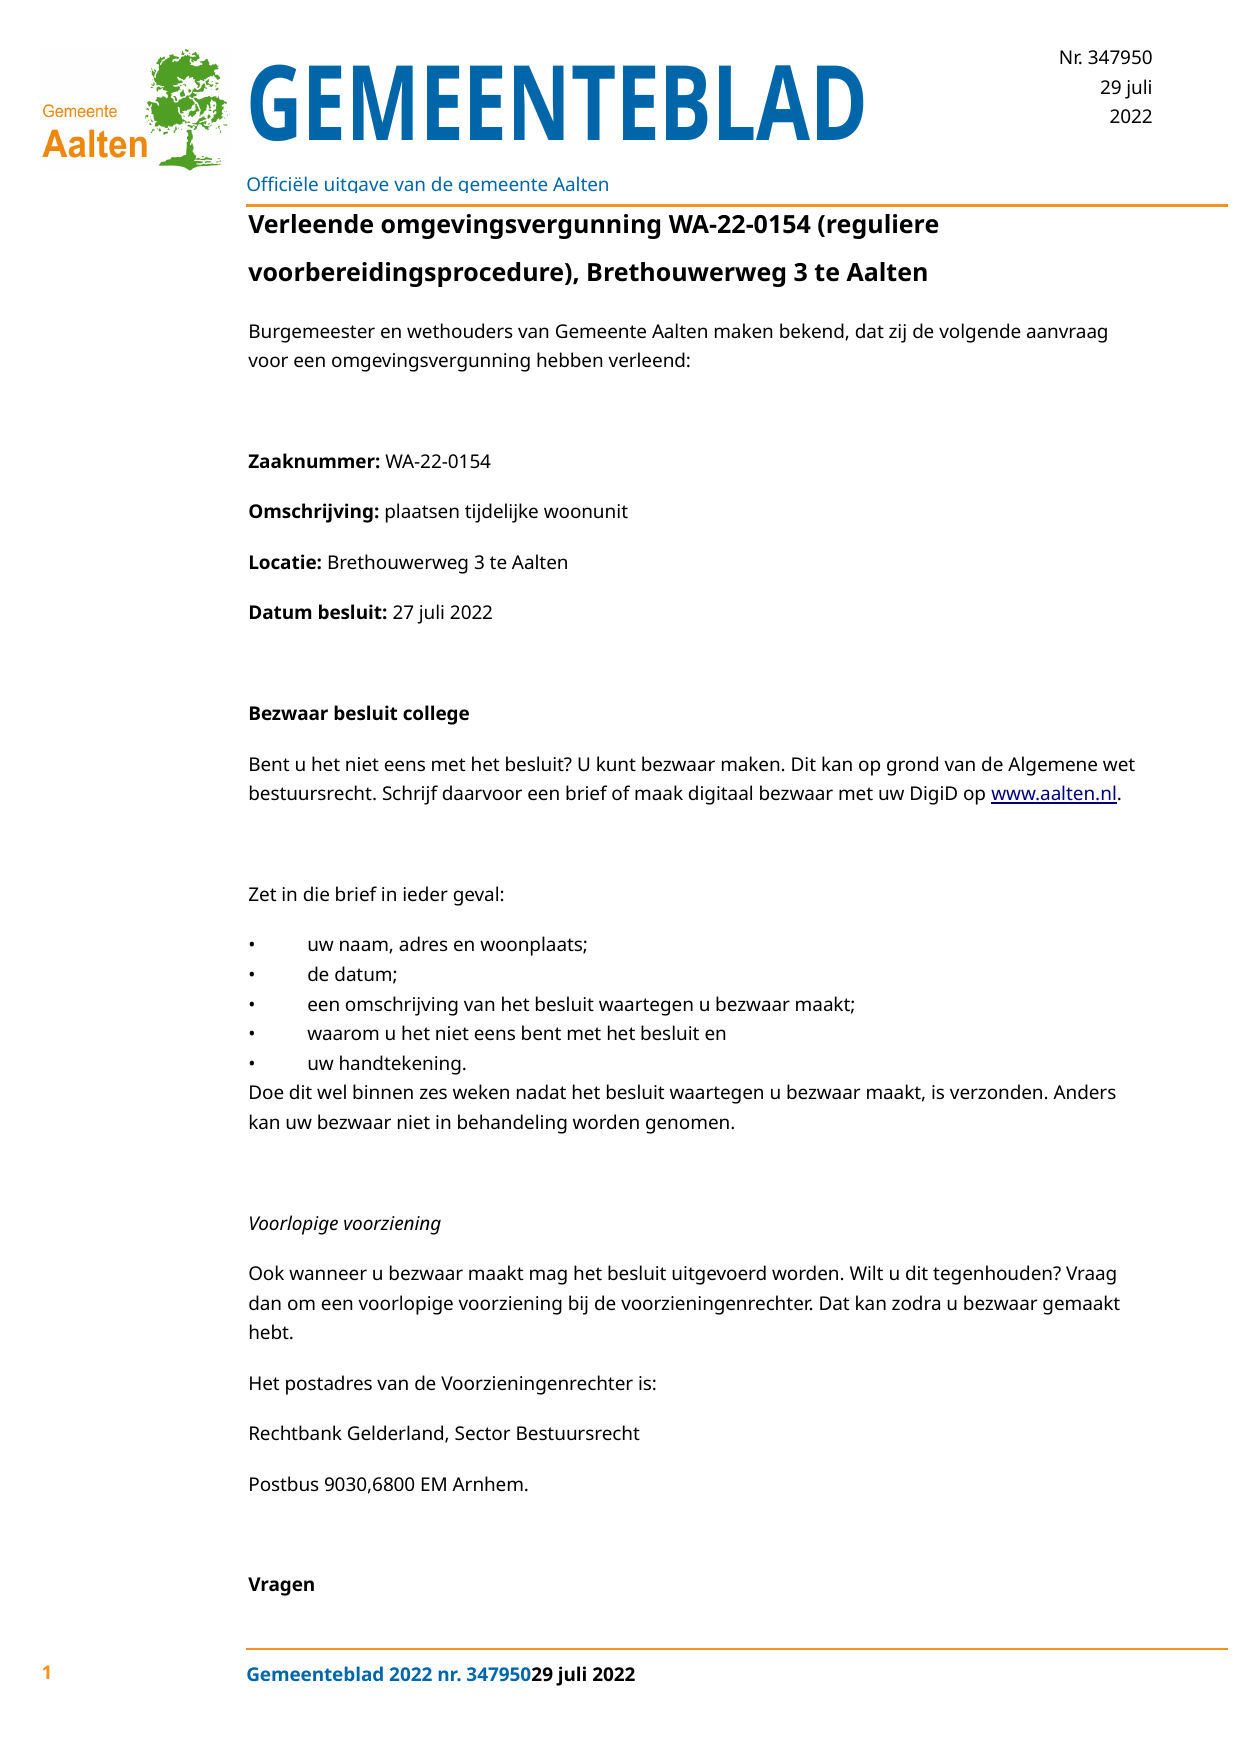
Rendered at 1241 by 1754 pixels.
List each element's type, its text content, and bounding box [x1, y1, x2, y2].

text Bent u het niet eens met het besluit? U kunt bezwaar maken. Dit kan op grond van de Algemene wet bestuursrecht. Schrijf daarvoor een brief of maak digitaal bezwaar met uw DigiD op www.aalten.nl. [248, 751, 1152, 806]
text Zet in die brief in ieder geval: [248, 881, 1152, 907]
text Vragen [248, 1572, 1152, 1597]
text Ook wanneer u bezwaar maakt mag het besluit uitgevoerd worden. Wilt u dit tegenhouden? Vraag dan om een voorlopige voorziening bij de voorzieningenrechter. Dat kan zodra u bezwaar gemaakt hebt. [248, 1260, 1152, 1345]
list uw naam, adres en woonplaats; [248, 932, 1152, 957]
text Locatie: Brethouwerweg 3 te Aalten [248, 549, 1152, 575]
text Rechtbank Gelderland, Sector Bestuursrecht [248, 1420, 1152, 1446]
text Omschrijving: plaatsen tijdelijke woonunit [248, 499, 1152, 524]
text Datum besluit: 27 juli 2022 [248, 599, 1152, 625]
text Burgemeester en wethouders van Gemeente Aalten maken bekend, dat zij de volgende aanvraag voor een omgevingsvergunning hebben verleend: [248, 318, 1152, 373]
list uw handtekening. [248, 1050, 1152, 1076]
text Zaaknummer: WA-22-0154 [248, 448, 1152, 474]
text Doe dit wel binnen zes weken nadat het besluit waartegen u bezwaar maakt, is verzonden. Anders kan uw bezwaar niet in behandeling worden genomen. [248, 1079, 1152, 1135]
picture [41, 47, 231, 172]
text Voorlopige voorziening [248, 1210, 1152, 1236]
text Het postadres van de Voorzieningenrechter is: [248, 1370, 1152, 1396]
list waarom u het niet eens bent met het besluit en [248, 1020, 1152, 1046]
list de datum; [248, 961, 1152, 987]
text Postbus 9030,6800 EM Arnhem. [248, 1471, 1152, 1497]
list een omschrijving van het besluit waartegen u bezwaar maakt; [248, 991, 1152, 1017]
text Verleende omgevingsvergunning WA-22-0154 (reguliere voorbereidingsprocedure), Brethouwerweg 3 te Aalten [248, 207, 1152, 288]
text Bezwaar besluit college [248, 700, 1152, 726]
